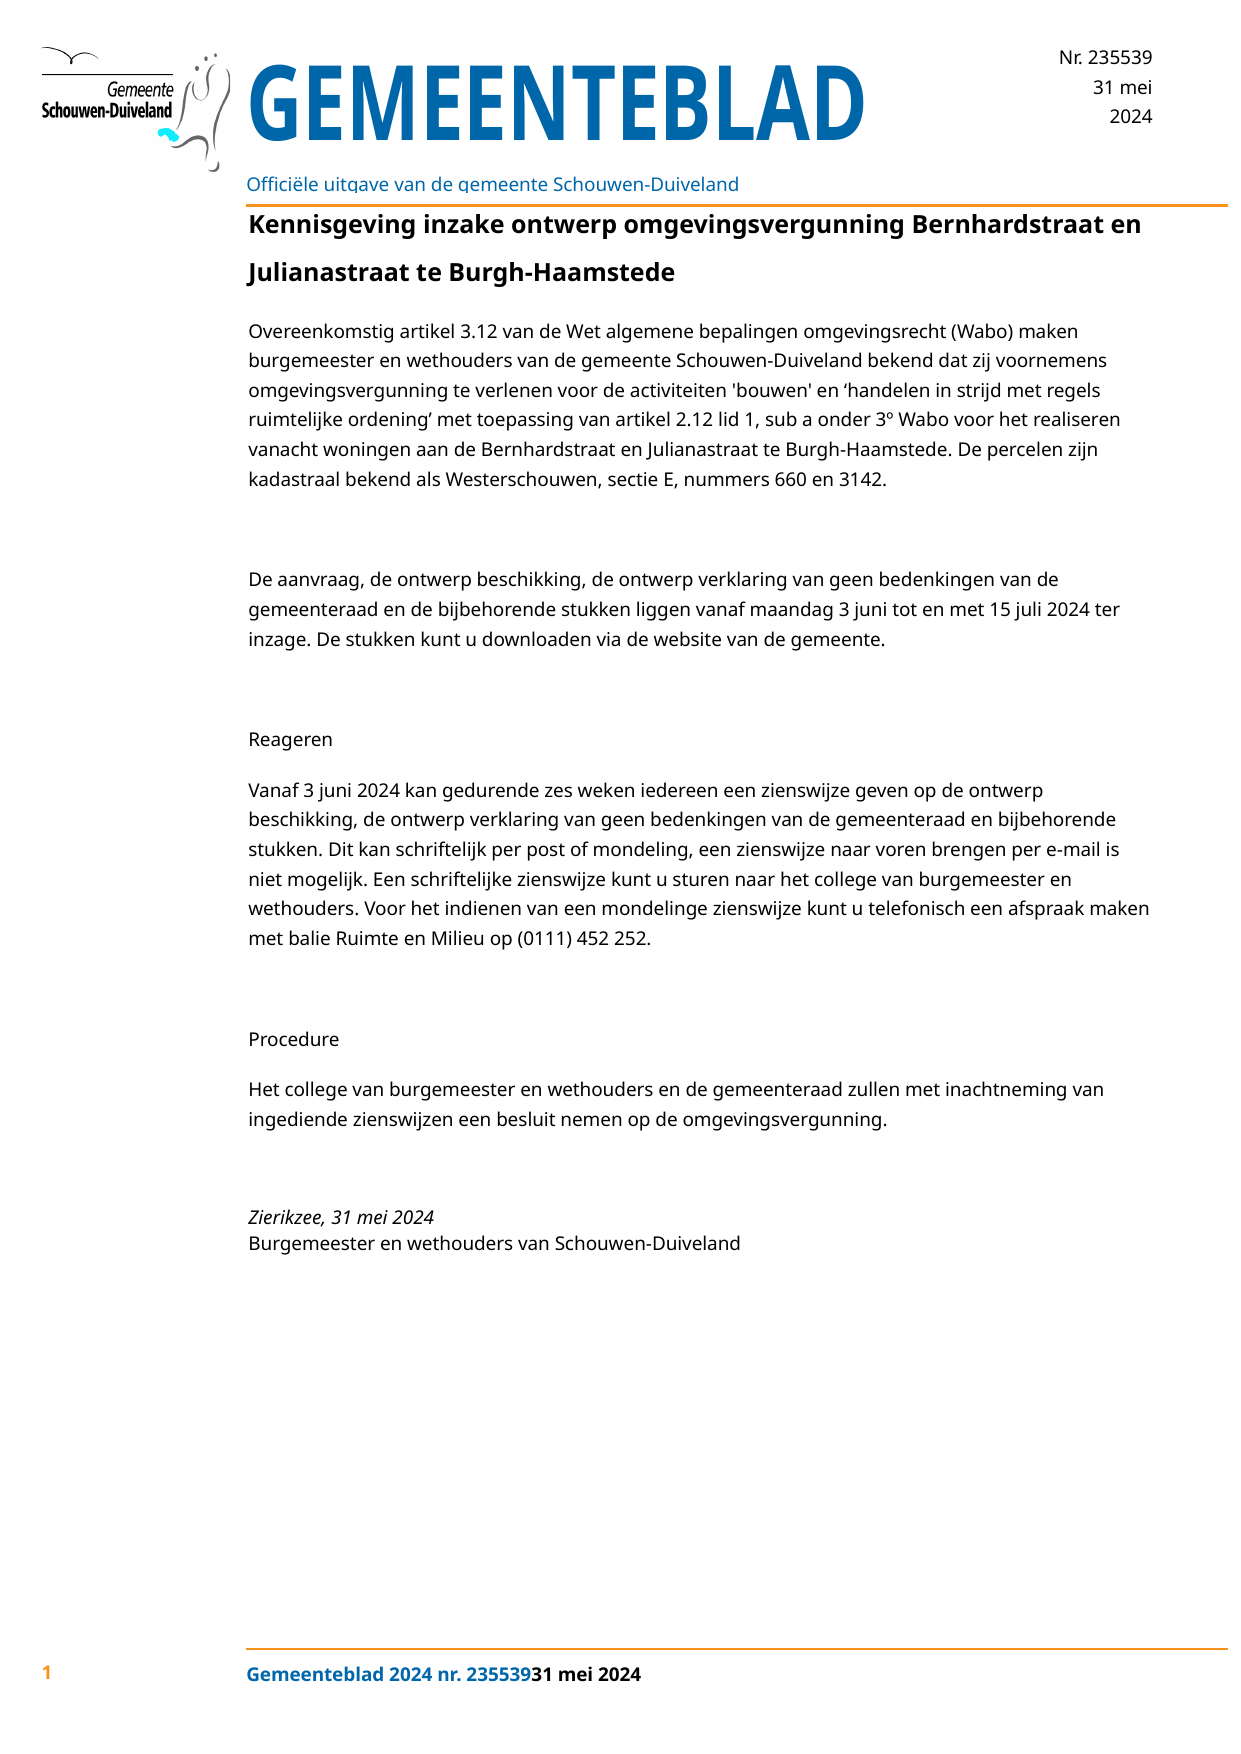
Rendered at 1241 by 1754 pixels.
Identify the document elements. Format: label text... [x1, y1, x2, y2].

text Overeenkomstig artikel 3.12 van de Wet algemene bepalingen omgevingsrecht (Wabo) maken burgemeester en wethouders van de gemeente Schouwen-Duiveland bekend dat zij voornemens omgevingsvergunning te verlenen voor de activiteiten 'bouwen' en ‘handelen in strijd met regels ruimtelijke ordening’ met toepassing van artikel 2.12 lid 1, sub a onder 3º Wabo voor het realiseren vanacht woningen aan de Bernhardstraat en Julianastraat te Burgh-Haamstede. De percelen zijn kadastraal bekend als Westerschouwen, sectie E, nummers 660 en 3142. [248, 318, 1152, 492]
text Kennisgeving inzake ontwerp omgevingsvergunning Bernhardstraat en Julianastraat te Burgh-Haamstede [248, 207, 1152, 288]
text Vanaf 3 juni 2024 kan gedurende zes weken iedereen een zienswijze geven op de ontwerp beschikking, de ontwerp verklaring van geen bedenkingen van de gemeenteraad en bijbehorende stukken. Dit kan schriftelijk per post of mondeling, een zienswijze naar voren brengen per e-mail is niet mogelijk. Een schriftelijke zienswijze kunt u sturen naar het college van burgemeester en wethouders. Voor het indienen van een mondelinge zienswijze kunt u telefonisch een afspraak maken met balie Ruimte en Milieu op (0111) 452 252. [248, 777, 1152, 951]
text Zierikzee, 31 mei 2024 [248, 1204, 1152, 1230]
text De aanvraag, de ontwerp beschikking, de ontwerp verklaring van geen bedenkingen van de gemeenteraad en de bijbehorende stukken liggen vanaf maandag 3 juni tot en met 15 juli 2024 ter inzage. De stukken kunt u downloaden via de website van de gemeente. [248, 567, 1152, 652]
text Het college van burgemeester en wethouders en de gemeenteraad zullen met inachtneming van ingediende zienswijzen een besluit nemen op de omgevingsvergunning. [248, 1076, 1152, 1132]
picture [41, 47, 231, 172]
text Reageren [248, 727, 1152, 752]
text Burgemeester en wethouders van Schouwen-Duiveland [248, 1230, 1152, 1256]
text Procedure [248, 1026, 1152, 1052]
